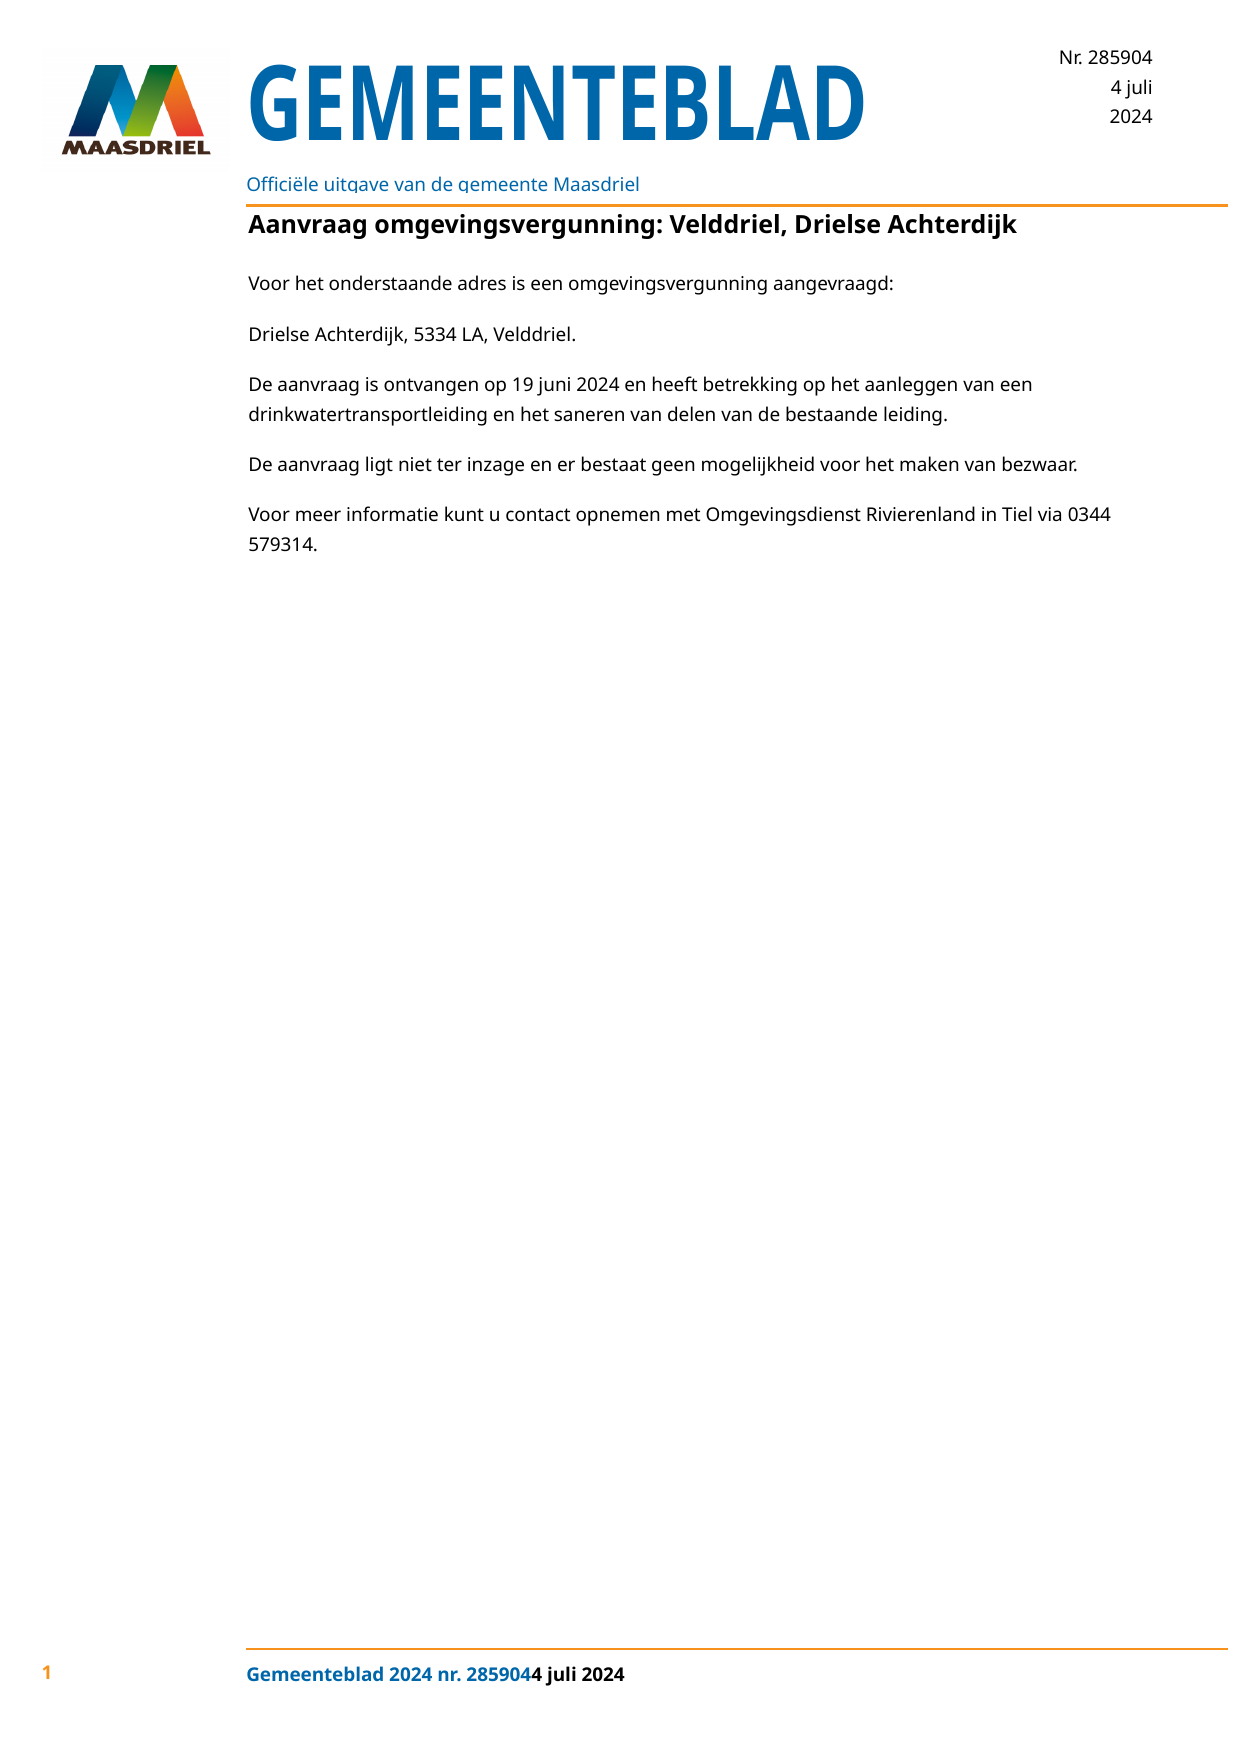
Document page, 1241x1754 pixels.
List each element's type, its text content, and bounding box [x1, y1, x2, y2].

text Aanvraag omgevingsvergunning: Velddriel, Drielse Achterdijk [248, 207, 1152, 241]
text Drielse Achterdijk, 5334 LA, Velddriel. [248, 321, 1152, 346]
text De aanvraag is ontvangen op 19 juni 2024 en heeft betrekking op het aanleggen van een drinkwatertransportleiding en het saneren van delen van de bestaande leiding. [248, 371, 1152, 426]
text De aanvraag ligt niet ter inzage en er bestaat geen mogelijkheid voor het maken van bezwaar. [248, 451, 1152, 477]
picture [41, 47, 231, 172]
text Voor meer informatie kunt u contact opnemen met Omgevingsdienst Rivierenland in Tiel via 0344 579314. [248, 502, 1152, 557]
text Voor het onderstaande adres is een omgevingsvergunning aangevraagd: [248, 270, 1152, 296]
